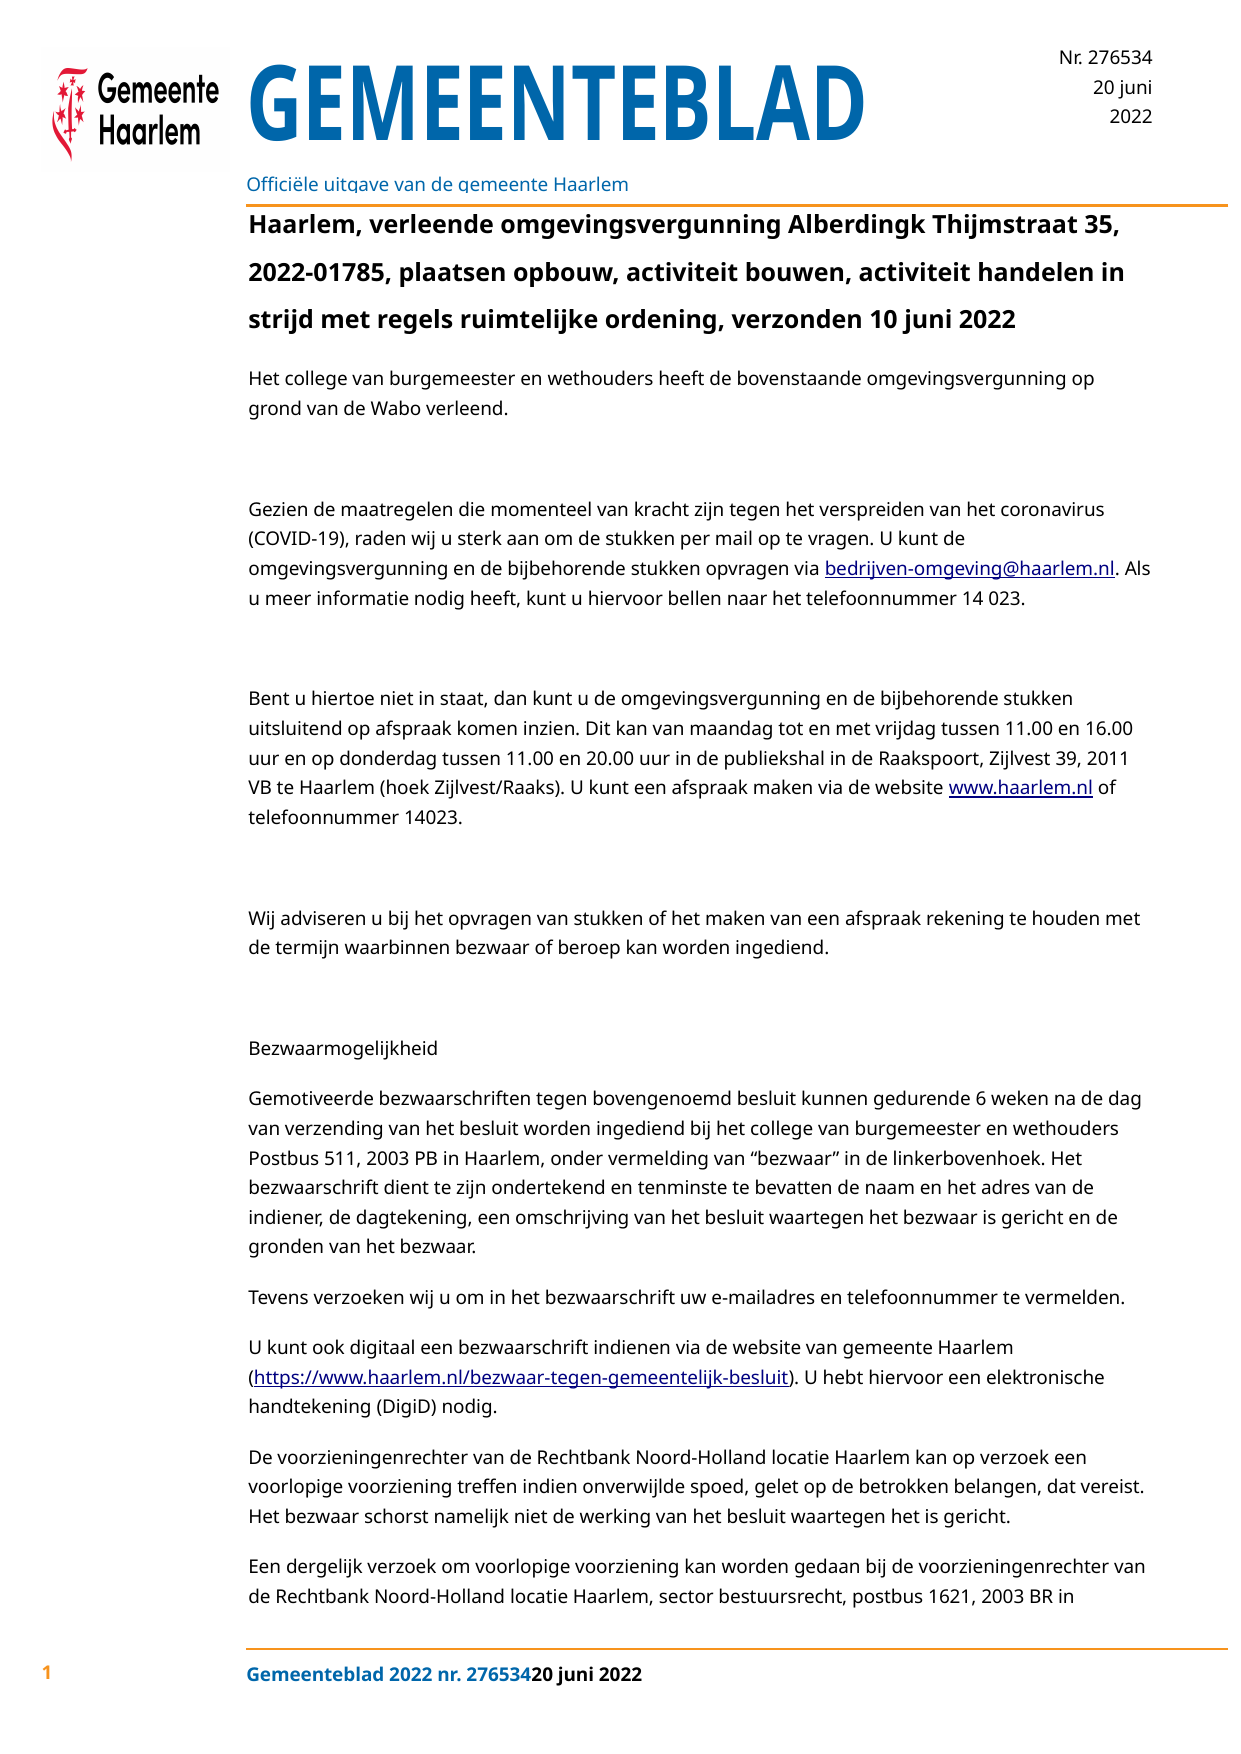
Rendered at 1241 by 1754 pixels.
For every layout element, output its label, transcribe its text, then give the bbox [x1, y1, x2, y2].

picture [41, 47, 231, 172]
text Tevens verzoeken wij u om in het bezwaarschrift uw e-mailadres en telefoonnummer te vermelden. [248, 1284, 1152, 1309]
text Bezwaarmogelijkheid [248, 1035, 1152, 1061]
text De voorzieningenrechter van de Rechtbank Noord-Holland locatie Haarlem kan op verzoek een voorlopige voorziening treffen indien onverwijlde spoed, gelet op de betrokken belangen, dat vereist. Het bezwaar schorst namelijk niet de werking van het besluit waartegen het is gericht. [248, 1444, 1152, 1529]
text Haarlem, verleende omgevingsvergunning Alberdingk Thijmstraat 35, 2022-01785, plaatsen opbouw, activiteit bouwen, activiteit handelen in strijd met regels ruimtelijke ordening, verzonden 10 juni 2022 [248, 207, 1152, 336]
text Wij adviseren u bij het opvragen van stukken of het maken van een afspraak rekening te houden met de termijn waarbinnen bezwaar of beroep kan worden ingediend. [248, 905, 1152, 960]
text Een dergelijk verzoek om voorlopige voorziening kan worden gedaan bij de voorzieningenrechter van de Rechtbank Noord-Holland locatie Haarlem, sector bestuursrecht, postbus 1621, 2003 BR in [248, 1553, 1152, 1609]
text Gemotiveerde bezwaarschriften tegen bovengenoemd besluit kunnen gedurende 6 weken na de dag van verzending van het besluit worden ingediend bij het college van burgemeester en wethouders Postbus 511, 2003 PB in Haarlem, onder vermelding van “bezwaar” in de linkerbovenhoek. Het bezwaarschrift dient te zijn ondertekend en tenminste te bevatten de naam en het adres van de indiener, de dagtekening, een omschrijving van het besluit waartegen het bezwaar is gericht en de gronden van het bezwaar. [248, 1086, 1152, 1259]
text U kunt ook digitaal een bezwaarschrift indienen via de website van gemeente Haarlem (https://www.haarlem.nl/bezwaar-tegen-gemeentelijk-besluit). U hebt hiervoor een elektronische handtekening (DigiD) nodig. [248, 1334, 1152, 1419]
text Het college van burgemeester en wethouders heeft de bovenstaande omgevingsvergunning op grond van de Wabo verleend. [248, 366, 1152, 421]
text Bent u hiertoe niet in staat, dan kunt u de omgevingsvergunning en de bijbehorende stukken uitsluitend op afspraak komen inzien. Dit kan van maandag tot en met vrijdag tussen 11.00 en 16.00 uur en op donderdag tussen 11.00 en 20.00 uur in de publiekshal in de Raakspoort, Zijlvest 39, 2011 VB te Haarlem (hoek Zijlvest/Raaks). U kunt een afspraak maken via de website www.haarlem.nl of telefoonnummer 14023. [248, 686, 1152, 829]
text Gezien de maatregelen die momenteel van kracht zijn tegen het verspreiden van het coronavirus (COVID-19), raden wij u sterk aan om de stukken per mail op te vragen. U kunt de omgevingsvergunning en de bijbehorende stukken opvragen via bedrijven-omgeving@haarlem.nl. Als u meer informatie nodig heeft, kunt u hiervoor bellen naar het telefoonnummer 14 023. [248, 496, 1152, 610]
